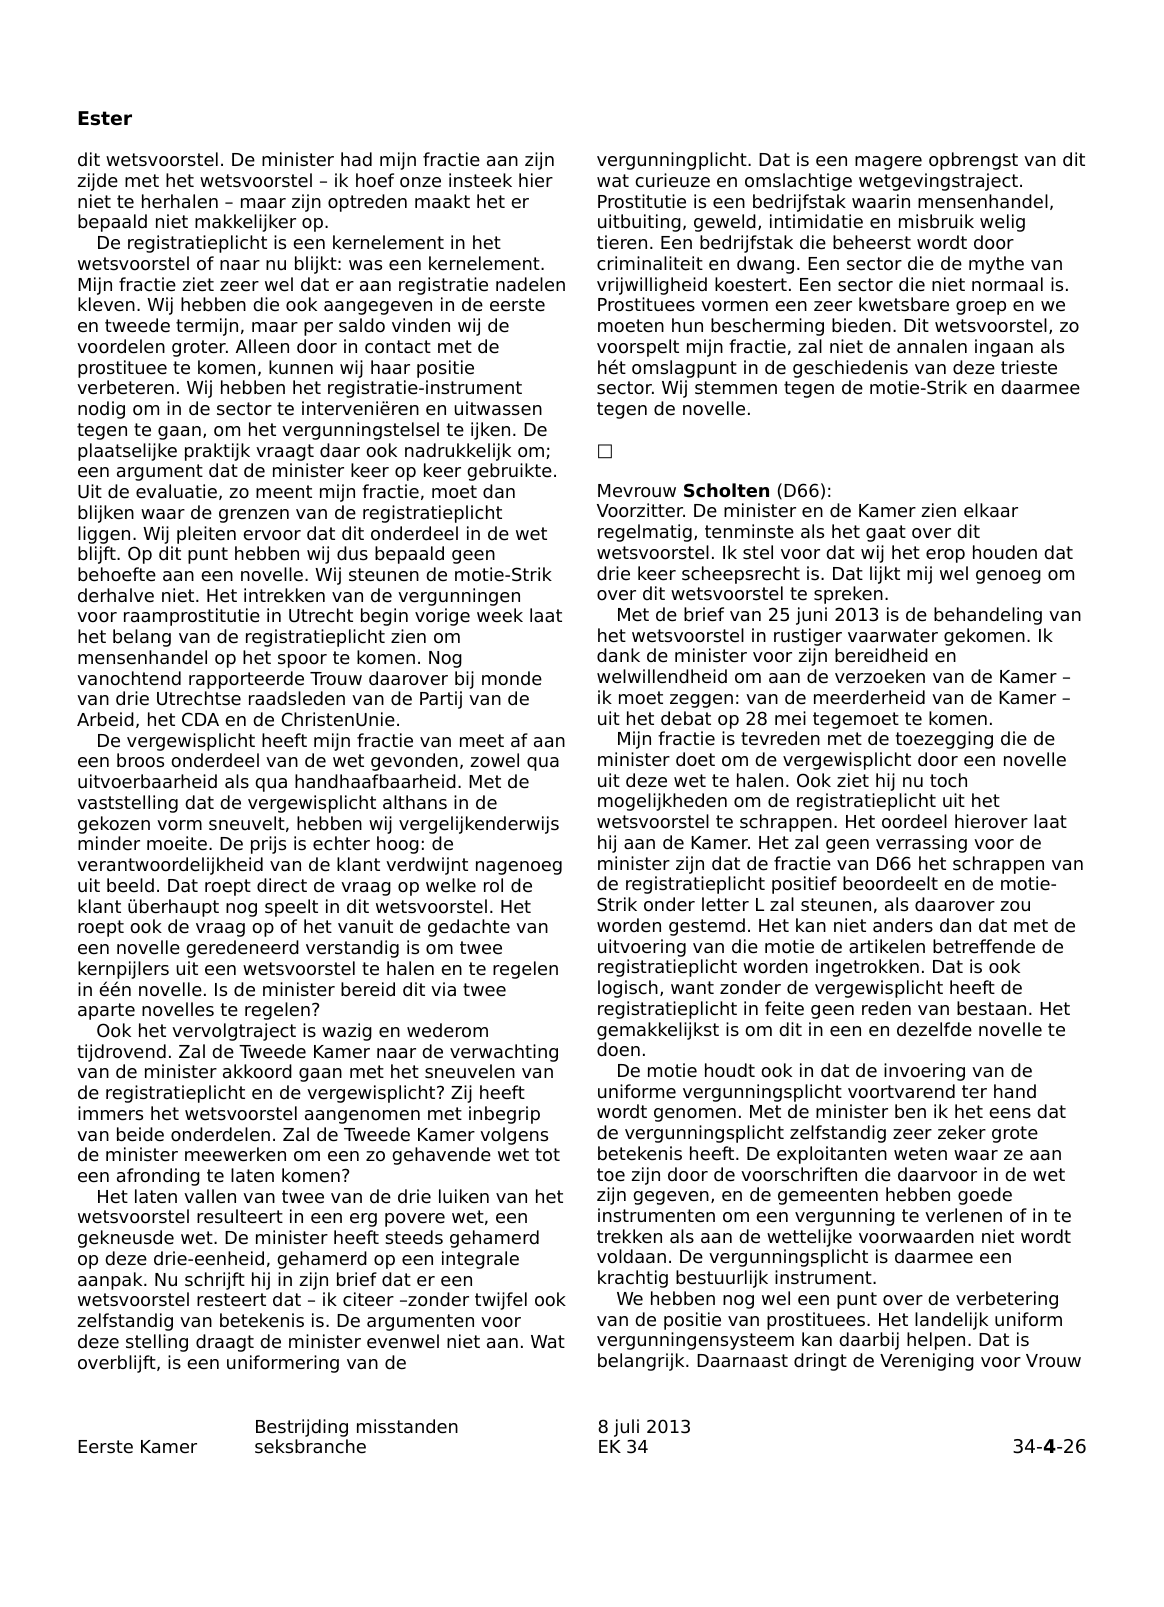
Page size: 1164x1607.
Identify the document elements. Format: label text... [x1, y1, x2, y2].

text Met de brief van 25 juni 2013 is de behandeling van het wetsvoorstel in rustiger vaarwater gekomen. Ik dank de minister voor zijn bereidheid en welwillendheid om aan de verzoeken van de Kamer – ik moet zeggen: van de meerderheid van de Kamer – uit het debat op 28 mei tegemoet te komen. [596, 605, 1087, 729]
text dit wetsvoorstel. De minister had mijn fractie aan zijn zijde met het wetsvoorstel – ik hoef onze insteek hier niet te herhalen – maar zijn optreden maakt het er bepaald niet makkelijker op. [77, 150, 567, 233]
text We hebben nog wel een punt over de verbetering van de positie van prostituees. Het landelijk uniform vergunningensysteem kan daarbij helpen. Dat is belangrijk. Daarnaast dringt de Vereniging voor Vrouw [596, 1289, 1087, 1372]
text Mevrouw Scholten (D66): [596, 480, 1087, 501]
text □ [596, 440, 1087, 460]
text De vergewisplicht heeft mijn fractie van meet af aan een broos onderdeel van de wet gevonden, zowel qua uitvoerbaarheid als qua handhaafbaarheid. Met de vaststelling dat de vergewisplicht althans in de gekozen vorm sneuvelt, hebben wij vergelijkenderwijs minder moeite. De prijs is echter hoog: de verantwoordelijkheid van de klant verdwijnt nagenoeg uit beeld. Dat roept direct de vraag op welke rol de klant überhaupt nog speelt in dit wetsvoorstel. Het roept ook de vraag op of het vanuit de gedachte van een novelle geredeneerd verstandig is om twee kernpijlers uit een wetsvoorstel te halen en te regelen in één novelle. Is de minister bereid dit via twee aparte novelles te regelen? [77, 731, 567, 1021]
text De registratieplicht is een kernelement in het wetsvoorstel of naar nu blijkt: was een kernelement. Mijn fractie ziet zeer wel dat er aan registratie nadelen kleven. Wij hebben die ook aangegeven in de eerste en tweede termijn, maar per saldo vinden wij de voordelen groter. Alleen door in contact met de prostituee te komen, kunnen wij haar positie verbeteren. Wij hebben het registratie-instrument nodig om in de sector te interveniëren en uitwassen tegen te gaan, om het vergunningstelsel te ijken. De plaatselijke praktijk vraagt daar ook nadrukkelijk om; een argument dat de minister keer op keer gebruikte. Uit de evaluatie, zo meent mijn fractie, moet dan blijken waar de grenzen van de registratieplicht liggen. Wij pleiten ervoor dat dit onderdeel in de wet blijft. Op dit punt hebben wij dus bepaald geen behoefte aan een novelle. Wij steunen de motie-Strik derhalve niet. Het intrekken van de vergunningen voor raamprostitutie in Utrecht begin vorige week laat het belang van de registratieplicht zien om mensenhandel op het spoor te komen. Nog vanochtend rapporteerde Trouw daarover bij monde van drie Utrechtse raadsleden van de Partij van de Arbeid, het CDA en de ChristenUnie. [77, 233, 567, 731]
text Het laten vallen van twee van de drie luiken van het wetsvoorstel resulteert in een erg povere wet, een gekneusde wet. De minister heeft steeds gehamerd op deze drie-eenheid, gehamerd op een integrale aanpak. Nu schrijft hij in zijn brief dat er een wetsvoorstel resteert dat – ik citeer –zonder twijfel ook zelfstandig van betekenis is. De argumenten voor deze stelling draagt de minister evenwel niet aan. Wat overblijft, is een uniformering van de [77, 1187, 567, 1373]
text Mijn fractie is tevreden met de toezegging die de minister doet om de vergewisplicht door een novelle uit deze wet te halen. Ook ziet hij nu toch mogelijkheden om de registratieplicht uit het wetsvoorstel te schrappen. Het oordeel hierover laat hij aan de Kamer. Het zal geen verrassing voor de minister zijn dat de fractie van D66 het schrappen van de registratieplicht positief beoordeelt en de motie-Strik onder letter L zal steunen, als daarover zou worden gestemd. Het kan niet anders dan dat met de uitvoering van die motie de artikelen betreffende de registratieplicht worden ingetrokken. Dat is ook logisch, want zonder de vergewisplicht heeft de registratieplicht in feite geen reden van bestaan. Het gemakkelijkst is om dit in een en dezelfde novelle te doen. [596, 729, 1087, 1061]
text Voorzitter. De minister en de Kamer zien elkaar regelmatig, tenminste als het gaat over dit wetsvoorstel. Ik stel voor dat wij het erop houden dat drie keer scheepsrecht is. Dat lijkt mij wel genoeg om over dit wetsvoorstel te spreken. [596, 501, 1087, 605]
text vergunningplicht. Dat is een magere opbrengst van dit wat curieuze en omslachtige wetgevingstraject. Prostitutie is een bedrijfstak waarin mensenhandel, uitbuiting, geweld, intimidatie en misbruik welig tieren. Een bedrijfstak die beheerst wordt door criminaliteit en dwang. Een sector die de mythe van vrijwilligheid koestert. Een sector die niet normaal is. Prostituees vormen een zeer kwetsbare groep en we moeten hun bescherming bieden. Dit wetsvoorstel, zo voorspelt mijn fractie, zal niet de annalen ingaan als hét omslagpunt in de geschiedenis van deze trieste sector. Wij stemmen tegen de motie-Strik en daarmee tegen de novelle. [596, 150, 1087, 420]
text De motie houdt ook in dat de invoering van de uniforme vergunningsplicht voortvarend ter hand wordt genomen. Met de minister ben ik het eens dat de vergunningsplicht zelfstandig zeer zeker grote betekenis heeft. De exploitanten weten waar ze aan toe zijn door de voorschriften die daarvoor in de wet zijn gegeven, en de gemeenten hebben goede instrumenten om een vergunning te verlenen of in te trekken als aan de wettelijke voorwaarden niet wordt voldaan. De vergunningsplicht is daarmee een krachtig bestuurlijk instrument. [596, 1061, 1087, 1289]
text Ook het vervolgtraject is wazig en wederom tijdrovend. Zal de Tweede Kamer naar de verwachting van de minister akkoord gaan met het sneuvelen van de registratieplicht en de vergewisplicht? Zij heeft immers het wetsvoorstel aangenomen met inbegrip van beide onderdelen. Zal de Tweede Kamer volgens de minister meewerken om een zo gehavende wet tot een afronding te laten komen? [77, 1021, 567, 1187]
